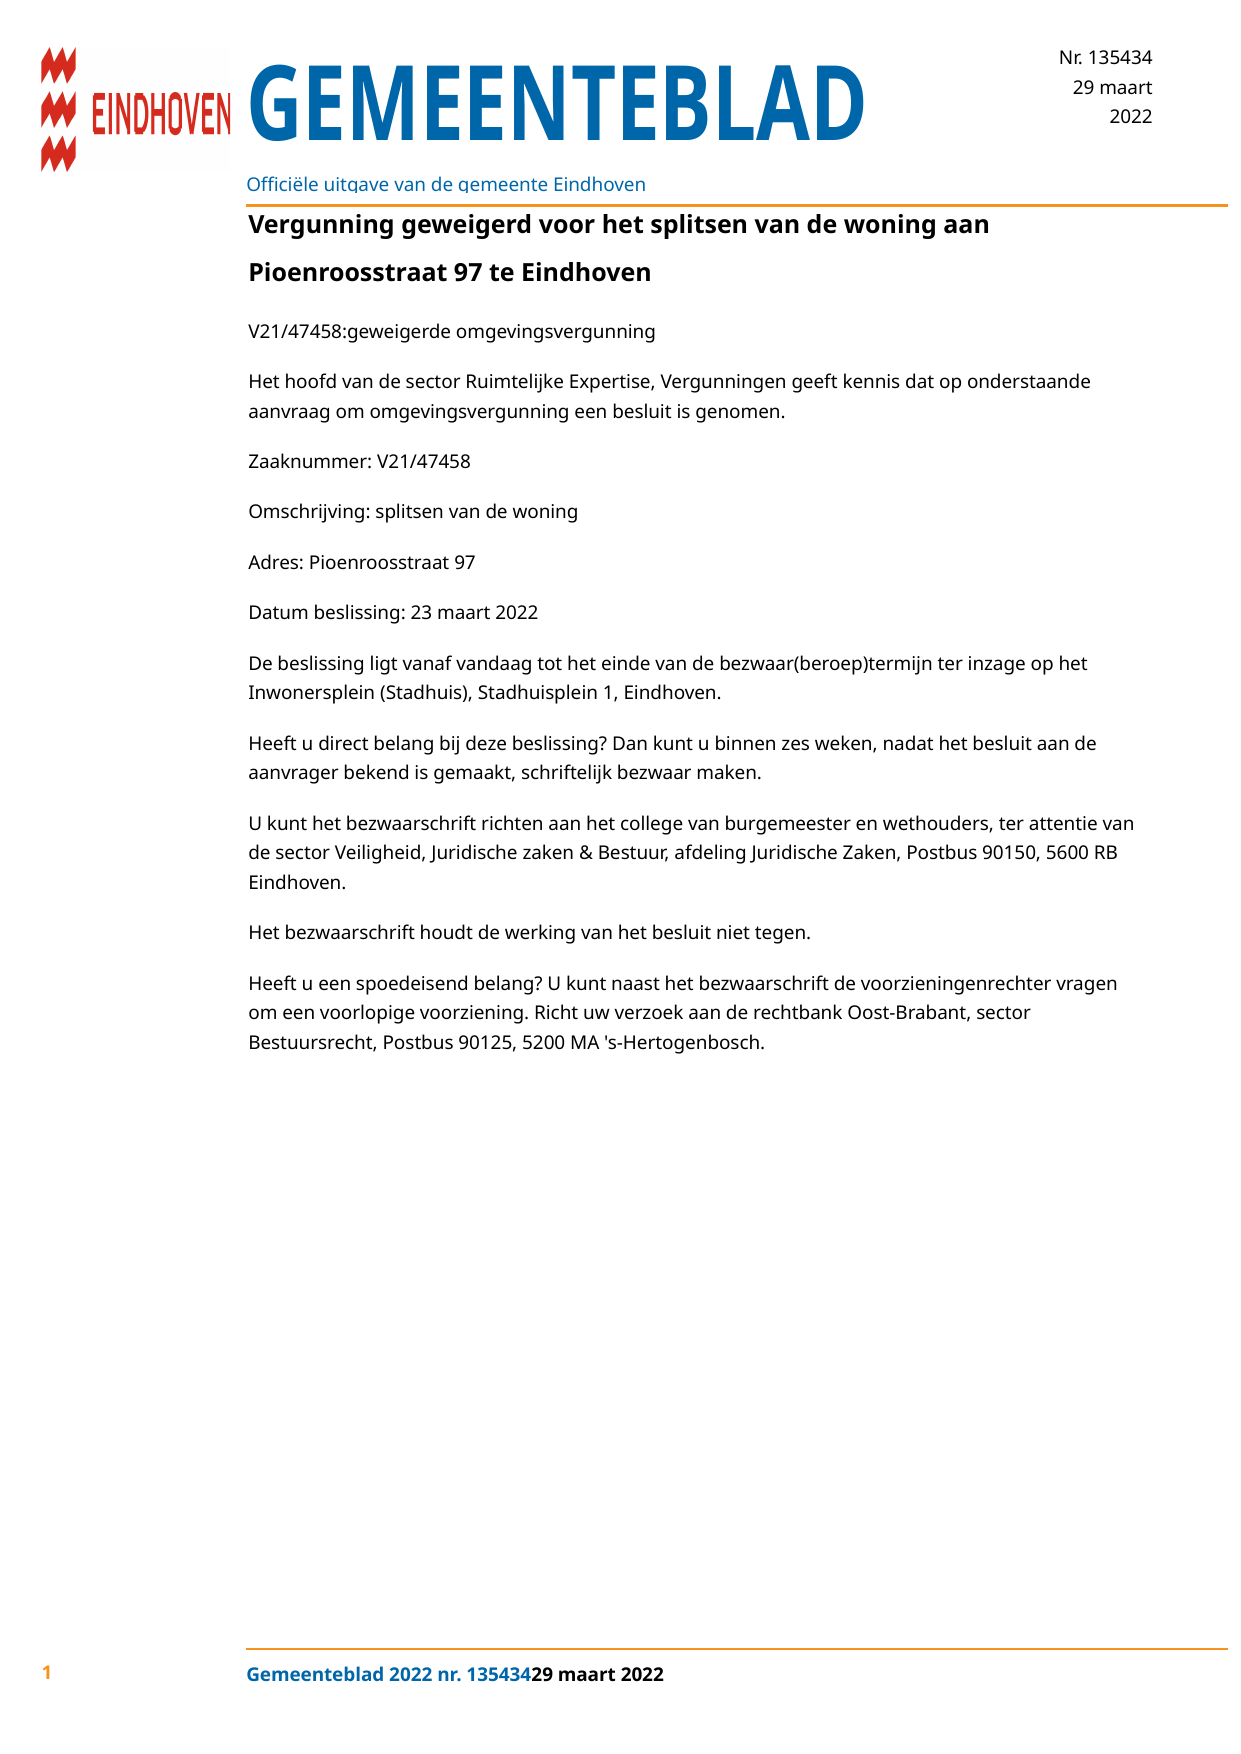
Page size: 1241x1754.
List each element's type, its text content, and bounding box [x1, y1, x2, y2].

text Omschrijving: splitsen van de woning [248, 499, 1152, 524]
text Zaaknummer: V21/47458 [248, 448, 1152, 474]
text U kunt het bezwaarschrift richten aan het college van burgemeester en wethouders, ter attentie van de sector Veiligheid, Juridische zaken & Bestuur, afdeling Juridische Zaken, Postbus 90150, 5600 RB Eindhoven. [248, 810, 1152, 895]
picture [41, 47, 231, 172]
text Het bezwaarschrift houdt de werking van het besluit niet tegen. [248, 919, 1152, 945]
text Heeft u een spoedeisend belang? U kunt naast het bezwaarschrift de voorzieningenrechter vragen om een voorlopige voorziening. Richt uw verzoek aan de rechtbank Oost-Brabant, sector Bestuursrecht, Postbus 90125, 5200 MA 's-Hertogenbosch. [248, 970, 1152, 1055]
text Datum beslissing: 23 maart 2022 [248, 599, 1152, 625]
text V21/47458:geweigerde omgevingsvergunning [248, 318, 1152, 344]
text Heeft u direct belang bij deze beslissing? Dan kunt u binnen zes weken, nadat het besluit aan de aanvrager bekend is gemaakt, schriftelijk bezwaar maken. [248, 730, 1152, 785]
text Vergunning geweigerd voor het splitsen van de woning aan Pioenroosstraat 97 te Eindhoven [248, 207, 1152, 288]
text Het hoofd van de sector Ruimtelijke Expertise, Vergunningen geeft kennis dat op onderstaande aanvraag om omgevingsvergunning een besluit is genomen. [248, 368, 1152, 424]
text Adres: Pioenroosstraat 97 [248, 549, 1152, 575]
text De beslissing ligt vanaf vandaag tot het einde van de bezwaar(beroep)termijn ter inzage op het Inwonersplein (Stadhuis), Stadhuisplein 1, Eindhoven. [248, 650, 1152, 705]
